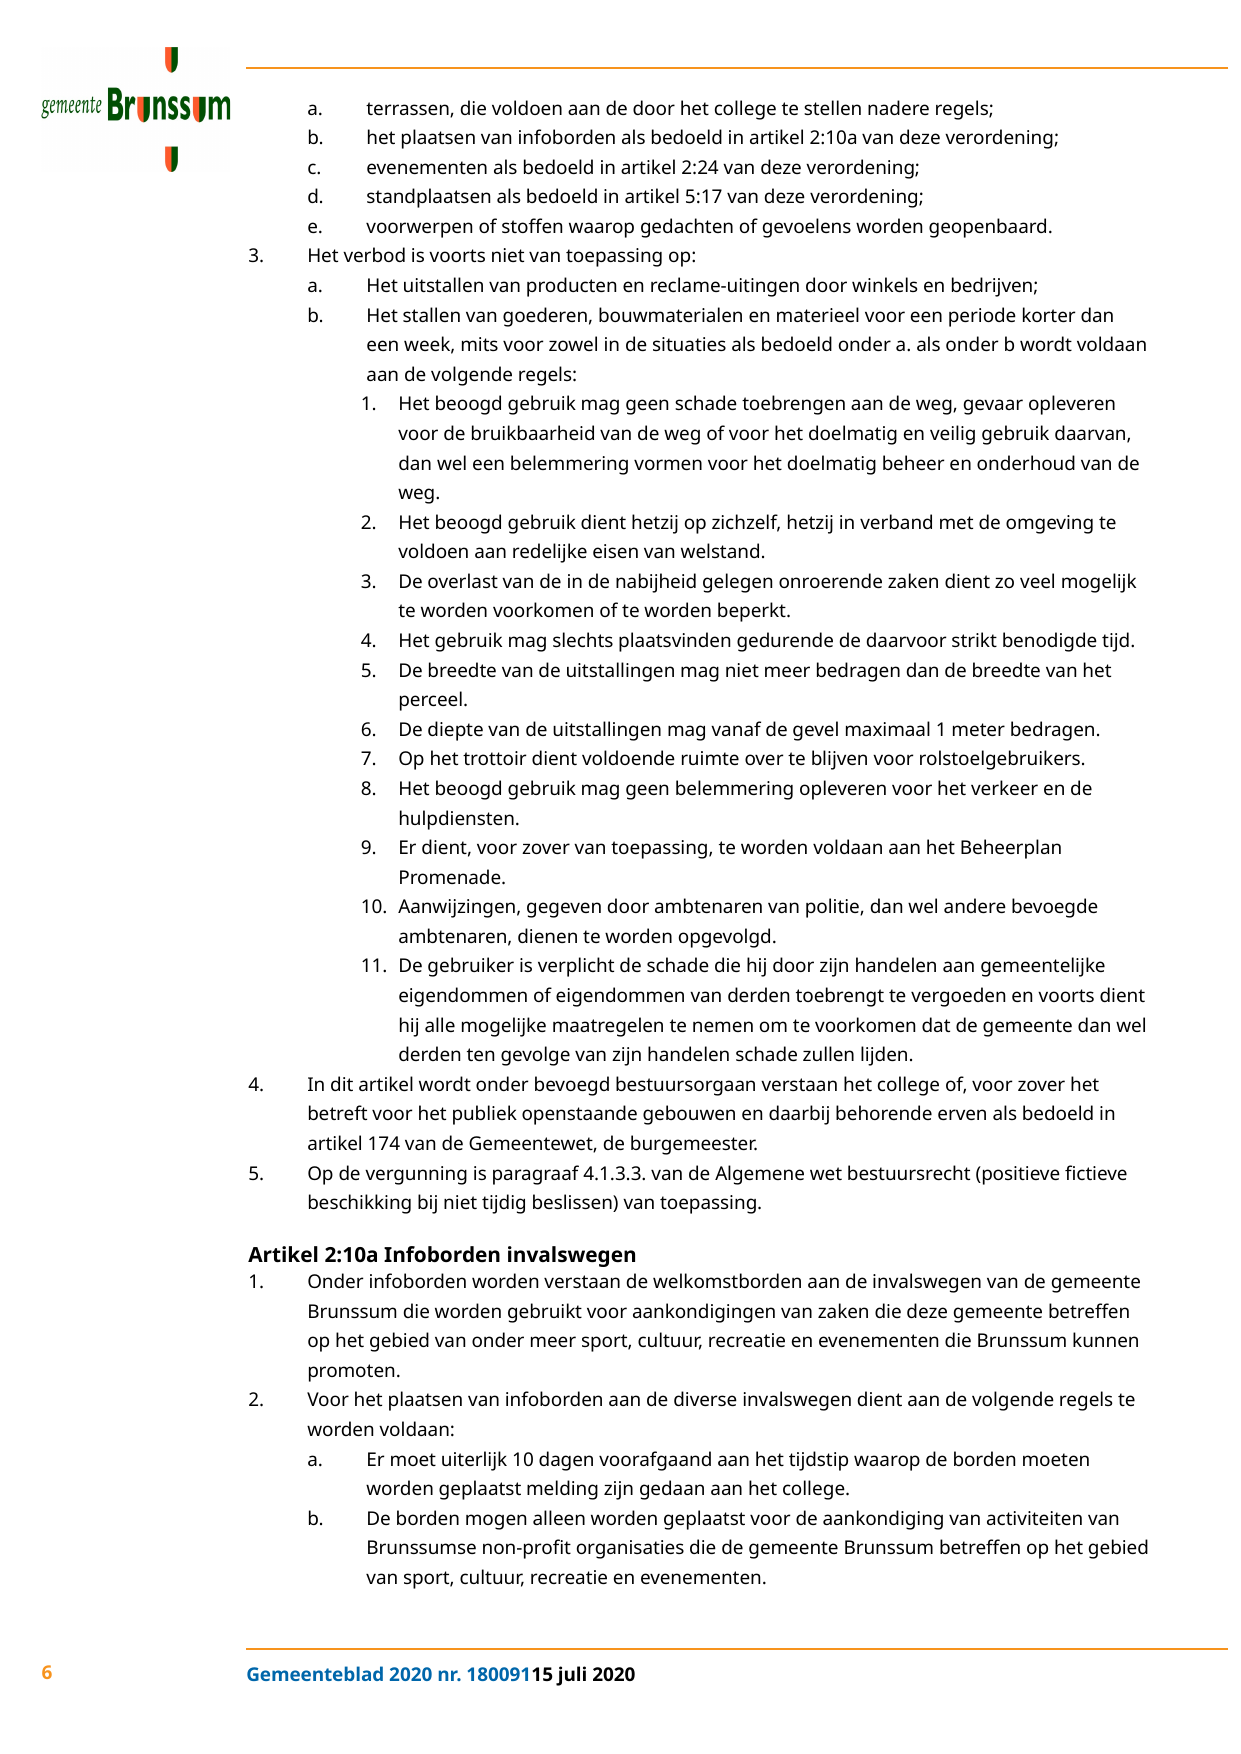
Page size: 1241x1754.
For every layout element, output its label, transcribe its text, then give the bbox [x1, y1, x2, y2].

list Het beoogd gebruik dient hetzij op zichzelf, hetzij in verband met de omgeving te voldoen aan redelijke eisen van welstand. [361, 509, 1152, 564]
list voorwerpen of stoffen waarop gedachten of gevoelens worden geopenbaard. [307, 213, 1152, 239]
list Op het trottoir dient voldoende ruimte over te blijven voor rolstoelgebruikers. [361, 746, 1152, 771]
list Voor het plaatsen van infoborden aan de diverse invalswegen dient aan de volgende regels te worden voldaan: [248, 1387, 1152, 1442]
list Er moet uiterlijk 10 dagen voorafgaand aan het tijdstip waarop de borden moeten worden geplaatst melding zijn gedaan aan het college. [307, 1446, 1152, 1501]
list Aanwijzingen, gegeven door ambtenaren van politie, dan wel andere bevoegde ambtenaren, dienen te worden opgevolgd. [361, 893, 1152, 949]
list het plaatsen van infoborden als bedoeld in artikel 2:10a van deze verordening; [307, 124, 1152, 150]
list Het gebruik mag slechts plaatsvinden gedurende de daarvoor strikt benodigde tijd. [361, 627, 1152, 653]
list Het verbod is voorts niet van toepassing op: [248, 243, 1152, 268]
text Artikel 2:10a Infoborden invalswegen [248, 1240, 1152, 1268]
list De gebruiker is verplicht de schade die hij door zijn handelen aan gemeentelijke eigendommen of eigendommen van derden toebrengt te vergoeden en voorts dient hij alle mogelijke maatregelen te nemen om te voorkomen dat de gemeente dan wel derden ten gevolge van zijn handelen schade zullen lijden. [361, 953, 1152, 1067]
list Het beoogd gebruik mag geen schade toebrengen aan de weg, gevaar opleveren voor de bruikbaarheid van de weg of voor het doelmatig en veilig gebruik daarvan, dan wel een belemmering vormen voor het doelmatig beheer en onderhoud van de weg. [361, 391, 1152, 505]
list Op de vergunning is paragraaf 4.1.3.3. van de Algemene wet bestuursrecht (positieve fictieve beschikking bij niet tijdig beslissen) van toepassing. [248, 1160, 1152, 1215]
list In dit artikel wordt onder bevoegd bestuursorgaan verstaan het college of, voor zover het betreft voor het publiek openstaande gebouwen en daarbij behorende erven als bedoeld in artikel 174 van de Gemeentewet, de burgemeester. [248, 1071, 1152, 1156]
picture [41, 47, 231, 172]
list Het beoogd gebruik mag geen belemmering opleveren voor het verkeer en de hulpdiensten. [361, 775, 1152, 831]
list De borden mogen alleen worden geplaatst voor de aankondiging van activiteiten van Brunssumse non-profit organisaties die de gemeente Brunssum betreffen op het gebied van sport, cultuur, recreatie en evenementen. [307, 1505, 1152, 1590]
list Het stallen van goederen, bouwmaterialen en materieel voor een periode korter dan een week, mits voor zowel in de situaties als bedoeld onder a. als onder b wordt voldaan aan de volgende regels: [307, 302, 1152, 387]
list Het uitstallen van producten en reclame-uitingen door winkels en bedrijven; [307, 272, 1152, 298]
list De overlast van de in de nabijheid gelegen onroerende zaken dient zo veel mogelijk te worden voorkomen of te worden beperkt. [361, 568, 1152, 623]
list Onder infoborden worden verstaan de welkomstborden aan de invalswegen van de gemeente Brunssum die worden gebruikt voor aankondigingen van zaken die deze gemeente betreffen op het gebied van onder meer sport, cultuur, recreatie en evenementen die Brunssum kunnen promoten. [248, 1268, 1152, 1383]
list Er dient, voor zover van toepassing, te worden voldaan aan het Beheerplan Promenade. [361, 834, 1152, 890]
list standplaatsen als bedoeld in artikel 5:17 van deze verordening; [307, 183, 1152, 209]
list De diepte van de uitstallingen mag vanaf de gevel maximaal 1 meter bedragen. [361, 716, 1152, 742]
list evenementen als bedoeld in artikel 2:24 van deze verordening; [307, 154, 1152, 180]
list terrassen, die voldoen aan de door het college te stellen nadere regels; [307, 95, 1152, 121]
list De breedte van de uitstallingen mag niet meer bedragen dan de breedte van het perceel. [361, 657, 1152, 712]
